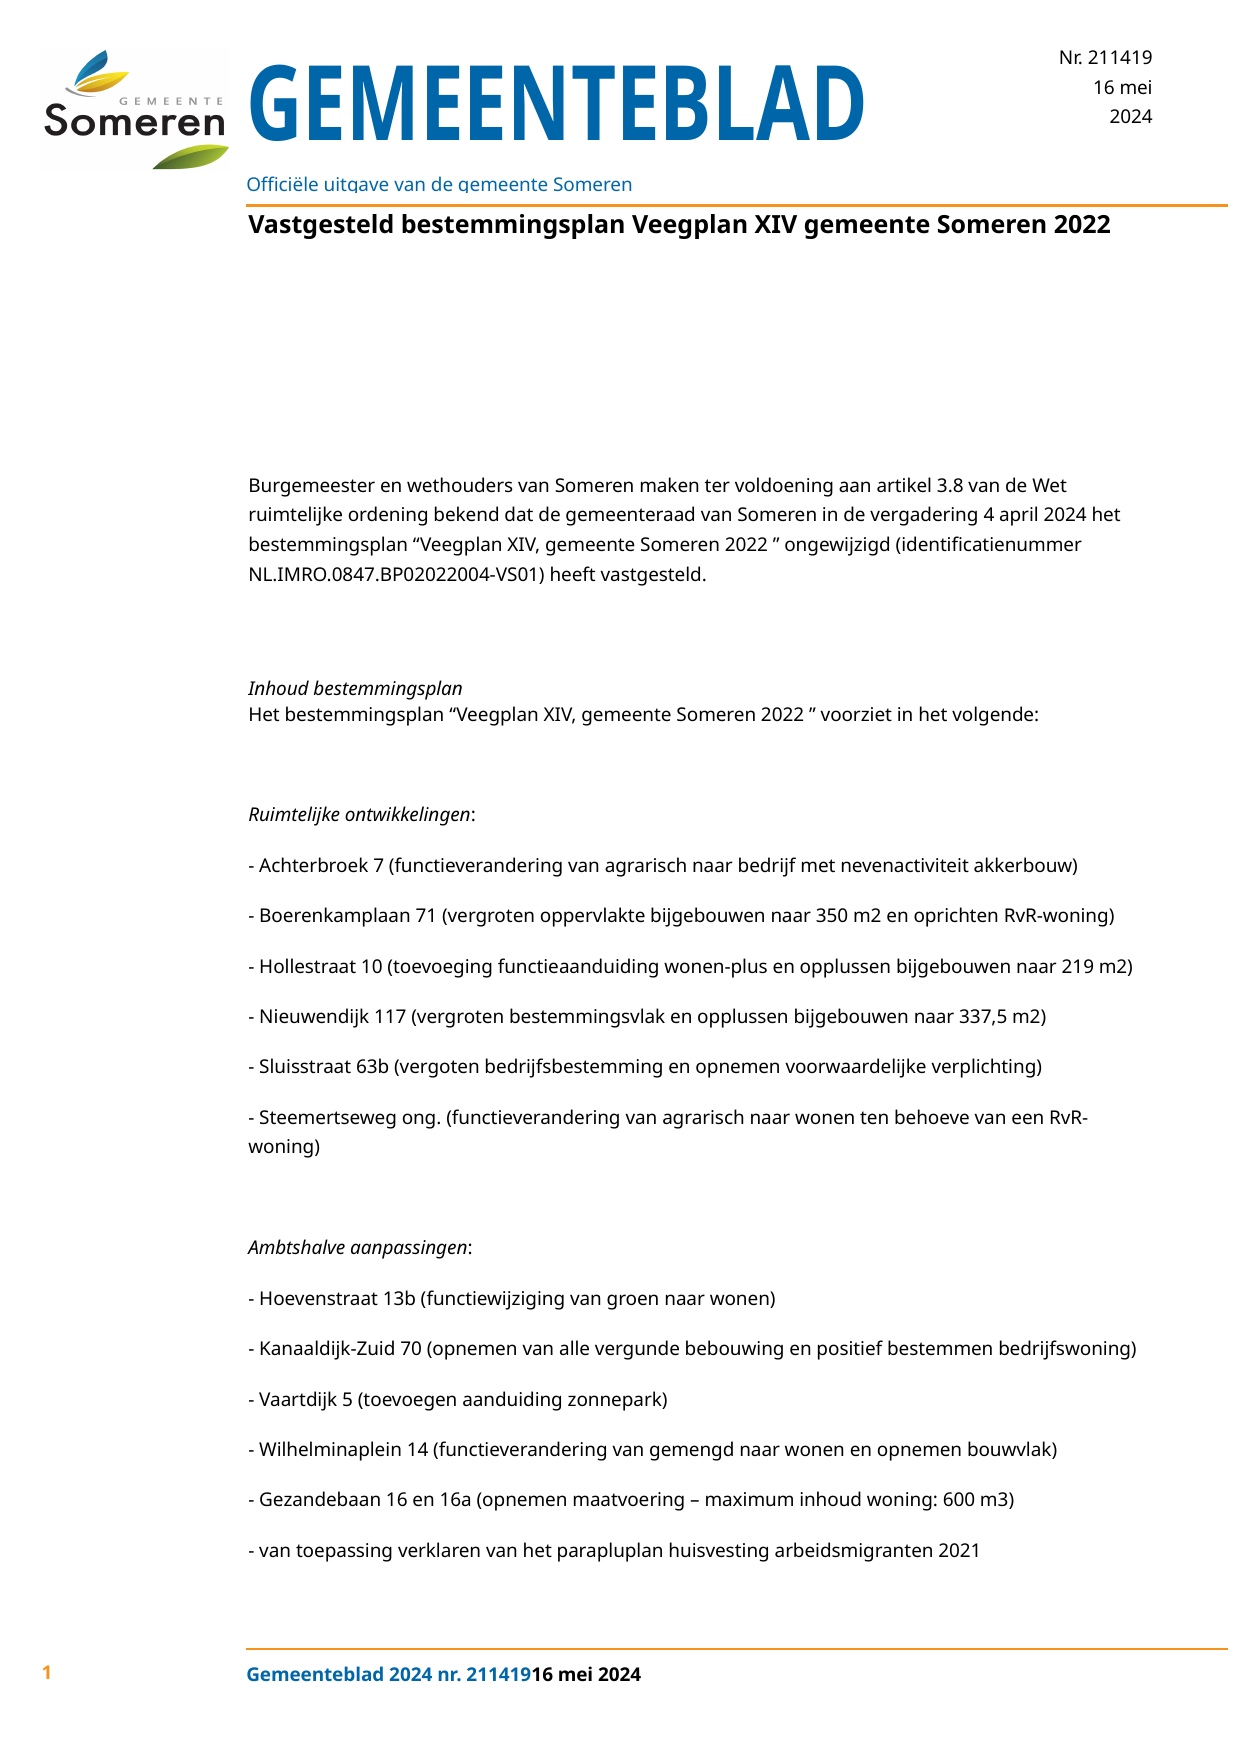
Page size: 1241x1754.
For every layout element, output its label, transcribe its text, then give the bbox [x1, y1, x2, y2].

text - Hollestraat 10 (toevoeging functieaanduiding wonen-plus en opplussen bijgebouwen naar 219 m2) [248, 953, 1152, 979]
text - Steemertseweg ong. (functieverandering van agrarisch naar wonen ten behoeve van een RvR-woning) [248, 1104, 1152, 1159]
text - Sluisstraat 63b (vergoten bedrijfsbestemming en opnemen voorwaardelijke verplichting) [248, 1054, 1152, 1079]
text - Hoevenstraat 13b (functiewijziging van groen naar wonen) [248, 1285, 1152, 1311]
text Ambtshalve aanpassingen: [248, 1234, 1152, 1260]
text Vastgesteld bestemmingsplan Veegplan XIV gemeente Someren 2022 [248, 207, 1152, 241]
text - Achterbroek 7 (functieverandering van agrarisch naar bedrijf met nevenactiviteit akkerbouw) [248, 852, 1152, 878]
text - Kanaaldijk-Zuid 70 (opnemen van alle vergunde bebouwing en positief bestemmen bedrijfswoning) [248, 1335, 1152, 1361]
text - Gezandebaan 16 en 16a (opnemen maatvoering – maximum inhoud woning: 600 m3) [248, 1487, 1152, 1512]
text Ruimtelijke ontwikkelingen: [248, 802, 1152, 827]
picture [41, 47, 231, 172]
text - Nieuwendijk 117 (vergroten bestemmingsvlak en opplussen bijgebouwen naar 337,5 m2) [248, 1003, 1152, 1029]
text Het bestemmingsplan “Veegplan XIV, gemeente Someren 2022 ” voorziet in het volgende: [248, 701, 1152, 727]
text Burgemeester en wethouders van Someren maken ter voldoening aan artikel 3.8 van de Wet ruimtelijke ordening bekend dat de gemeenteraad van Someren in de vergadering 4 april 2024 het bestemmingsplan “Veegplan XIV, gemeente Someren 2022 ” ongewijzigd (identificatienummer NL.IMRO.0847.BP02022004-VS01) heeft vastgesteld. [248, 472, 1152, 586]
text - Boerenkamplaan 71 (vergroten oppervlakte bijgebouwen naar 350 m2 en oprichten RvR-woning) [248, 902, 1152, 928]
text Inhoud bestemmingsplan [248, 675, 1152, 701]
text - Vaartdijk 5 (toevoegen aanduiding zonnepark) [248, 1386, 1152, 1412]
text - van toepassing verklaren van het parapluplan huisvesting arbeidsmigranten 2021 [248, 1537, 1152, 1563]
text - Wilhelminaplein 14 (functieverandering van gemengd naar wonen en opnemen bouwvlak) [248, 1436, 1152, 1462]
